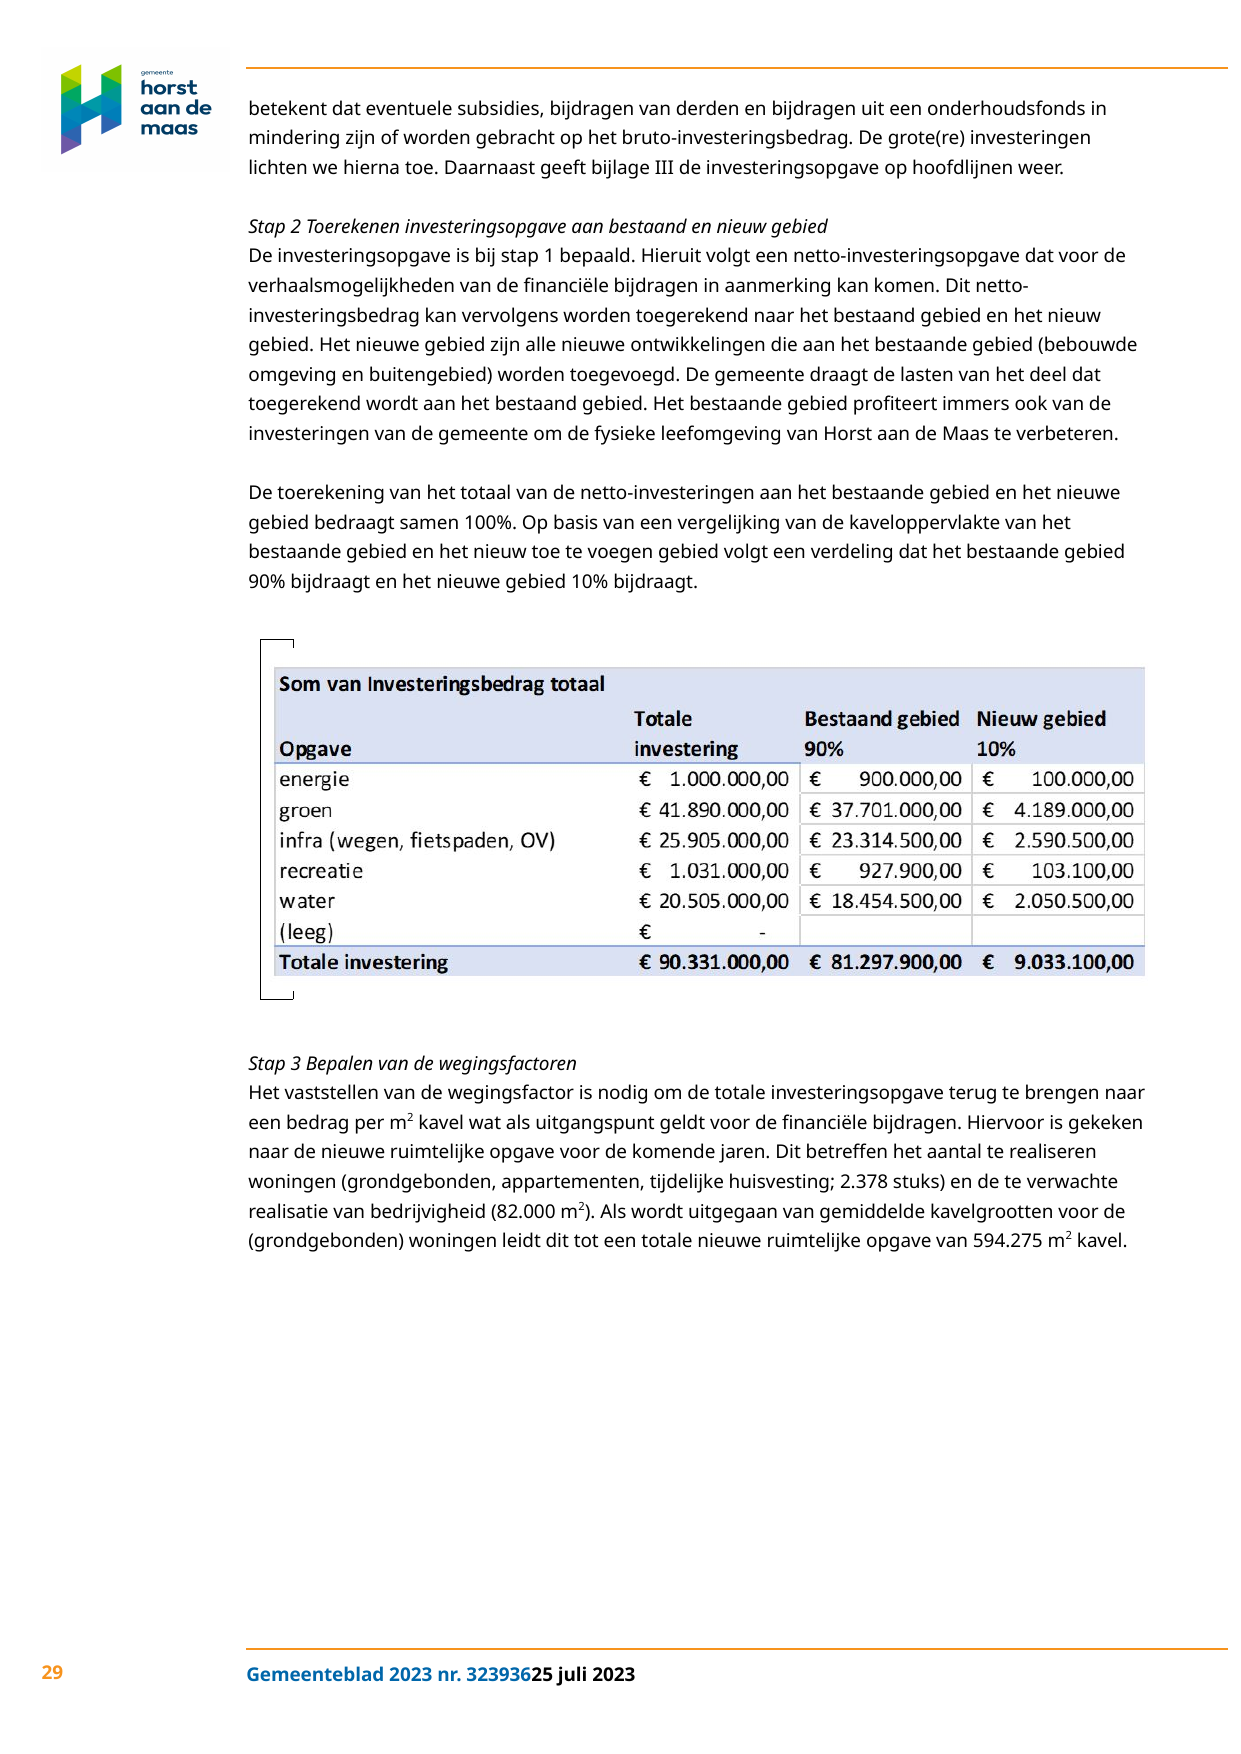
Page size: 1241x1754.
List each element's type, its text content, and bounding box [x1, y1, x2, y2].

text Het vaststellen van de wegingsfactor is nodig om de totale investeringsopgave terug te brengen naar een bedrag per m2 kavel wat als uitgangspunt geldt voor de financiële bijdragen. Hiervoor is gekeken naar de nieuwe ruimtelijke opgave voor de komende jaren. Dit betreffen het aantal te realiseren woningen (grondgebonden, appartementen, tijdelijke huisvesting; 2.378 stuks) en de te verwachte realisatie van bedrijvigheid (82.000 m2). Als wordt uitgegaan van gemiddelde kavelgrootten voor de (grondgebonden) woningen leidt dit tot een totale nieuwe ruimtelijke opgave van 594.275 m2 kavel. [248, 1079, 1152, 1253]
picture [41, 47, 231, 172]
text Stap 2 Toerekenen investeringsopgave aan bestaand en nieuw gebied [248, 213, 1152, 239]
text De investeringsopgave is bij stap 1 bepaald. Hieruit volgt een netto-investeringsopgave dat voor de verhaalsmogelijkheden van de financiële bijdragen in aanmerking kan komen. Dit netto-investeringsbedrag kan vervolgens worden toegerekend naar het bestaand gebied en het nieuw gebied. Het nieuwe gebied zijn alle nieuwe ontwikkelingen die aan het bestaande gebied (bebouwde omgeving en buitengebied) worden toegevoegd. De gemeente draagt de lasten van het deel dat toegerekend wordt aan het bestaand gebied. Het bestaande gebied profiteert immers ook van de investeringen van de gemeente om de fysieke leefomgeving van Horst aan de Maas te verbeteren. [248, 243, 1152, 446]
picture [268, 648, 1155, 991]
text Stap 3 Bepalen van de wegingsfactoren [248, 1050, 1152, 1076]
text betekent dat eventuele subsidies, bijdragen van derden en bijdragen uit een onderhoudsfonds in mindering zijn of worden gebracht op het bruto-investeringsbedrag. De grote(re) investeringen lichten we hierna toe. Daarnaast geeft bijlage III de investeringsopgave op hoofdlijnen weer. [248, 95, 1152, 180]
text De toerekening van het totaal van de netto-investeringen aan het bestaande gebied en het nieuwe gebied bedraagt samen 100%. Op basis van een vergelijking van de kaveloppervlakte van het bestaande gebied en het nieuw toe te voegen gebied volgt een verdeling dat het bestaande gebied 90% bijdraagt en het nieuwe gebied 10% bijdraagt. [248, 479, 1152, 594]
